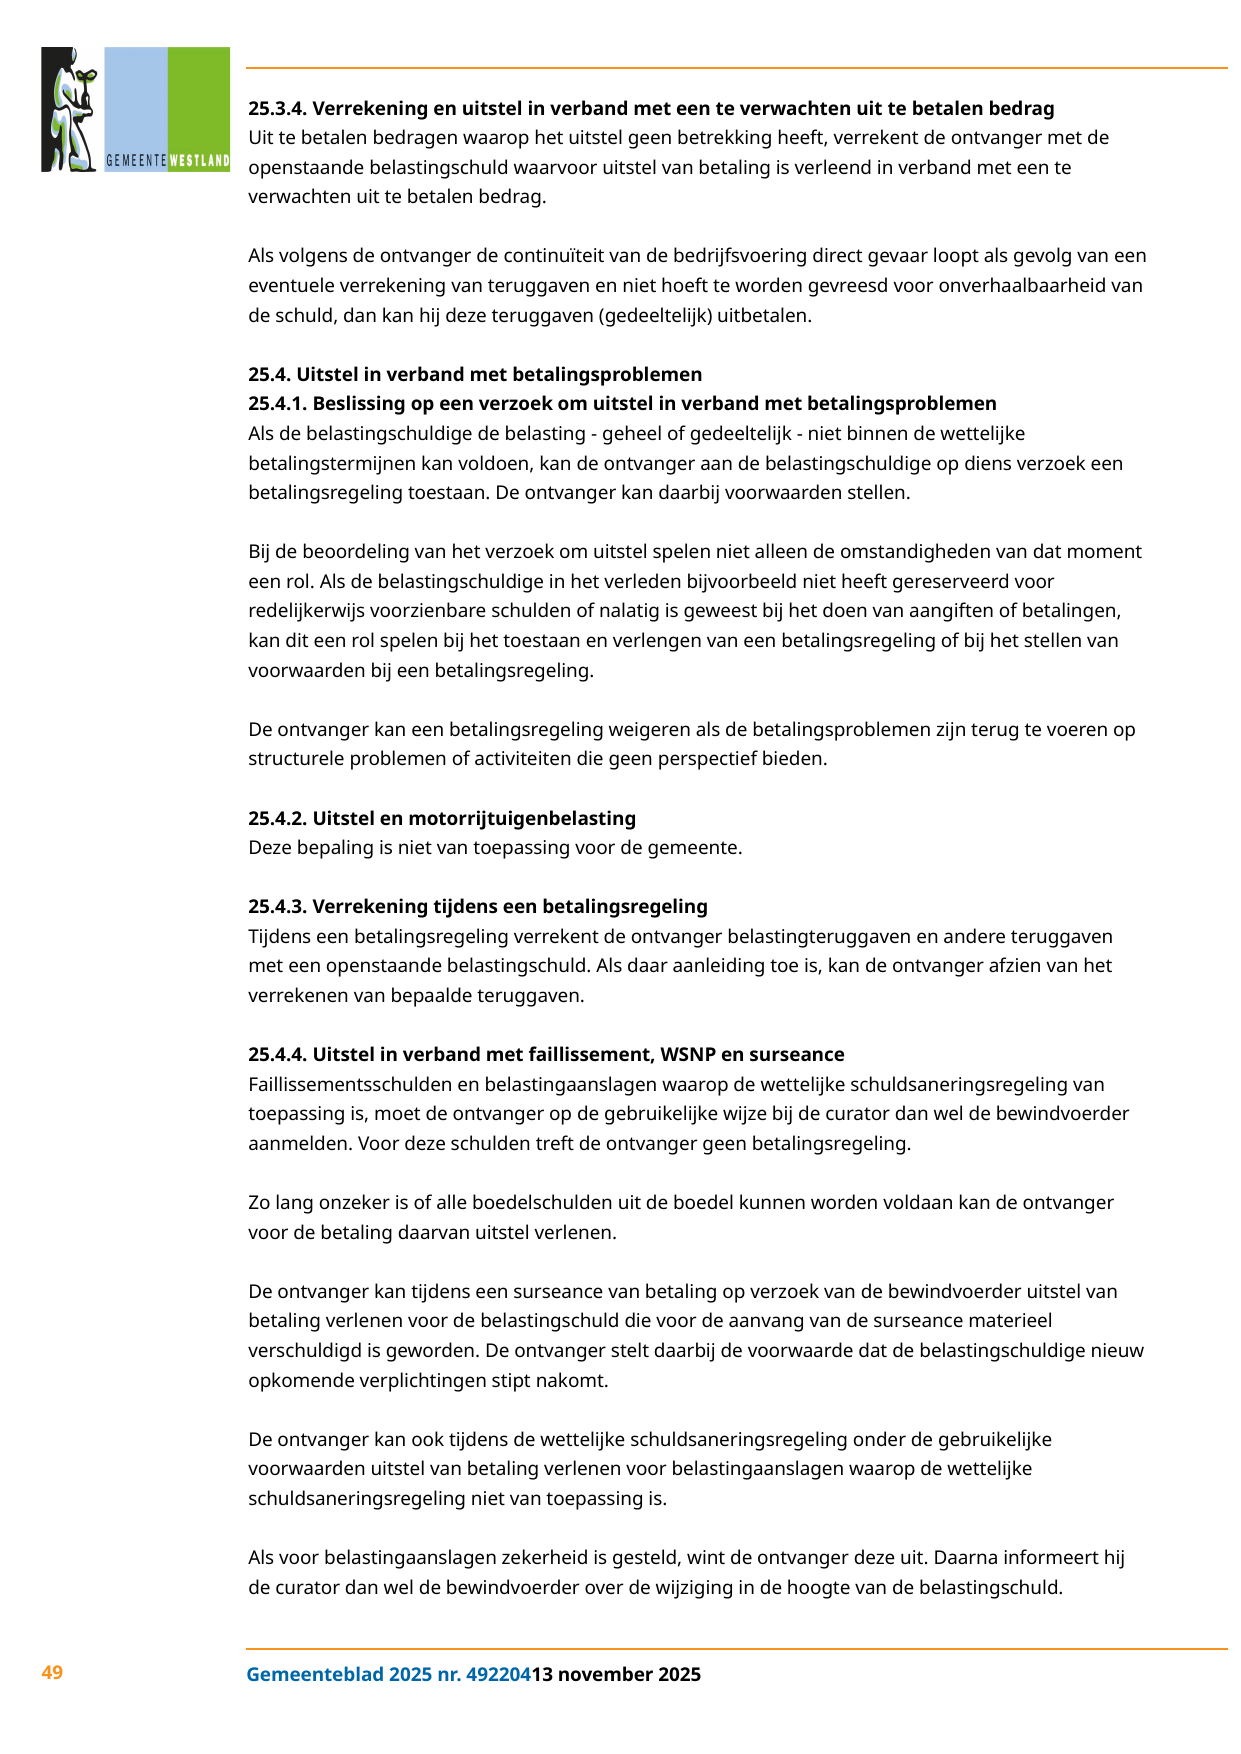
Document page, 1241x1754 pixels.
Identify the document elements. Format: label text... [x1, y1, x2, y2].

text Als de belastingschuldige de belasting - geheel of gedeeltelijk - niet binnen de wettelijke betalingstermijnen kan voldoen, kan de ontvanger aan de belastingschuldige op diens verzoek een betalingsregeling toestaan. De ontvanger kan daarbij voorwaarden stellen. [248, 420, 1152, 505]
text 25.4.2. Uitstel en motorrijtuigenbelasting [248, 805, 1152, 831]
text De ontvanger kan tijdens een surseance van betaling op verzoek van de bewindvoerder uitstel van betaling verlenen voor de belastingschuld die voor de aanvang van de surseance materieel verschuldigd is geworden. De ontvanger stelt daarbij de voorwaarde dat de belastingschuldige nieuw opkomende verplichtingen stipt nakomt. [248, 1278, 1152, 1393]
text De ontvanger kan een betalingsregeling weigeren als de betalingsproblemen zijn terug te voeren op structurele problemen of activiteiten die geen perspectief bieden. [248, 716, 1152, 771]
text De ontvanger kan ook tijdens de wettelijke schuldsaneringsregeling onder de gebruikelijke voorwaarden uitstel van betaling verlenen voor belastingaanslagen waarop de wettelijke schuldsaneringsregeling niet van toepassing is. [248, 1426, 1152, 1511]
text 25.4. Uitstel in verband met betalingsproblemen [248, 361, 1152, 387]
picture [41, 47, 231, 172]
text 25.4.4. Uitstel in verband met faillissement, WSNP en surseance [248, 1041, 1152, 1067]
text Deze bepaling is niet van toepassing voor de gemeente. [248, 834, 1152, 860]
text Tijdens een betalingsregeling verrekent de ontvanger belastingteruggaven en andere teruggaven met een openstaande belastingschuld. Als daar aanleiding toe is, kan de ontvanger afzien van het verrekenen van bepaalde teruggaven. [248, 923, 1152, 1008]
text Als volgens de ontvanger de continuïteit van de bedrijfsvoering direct gevaar loopt als gevolg van een eventuele verrekening van teruggaven en niet hoeft te worden gevreesd voor onverhaalbaarheid van de schuld, dan kan hij deze teruggaven (gedeeltelijk) uitbetalen. [248, 243, 1152, 328]
text Bij de beoordeling van het verzoek om uitstel spelen niet alleen de omstandigheden van dat moment een rol. Als de belastingschuldige in het verleden bijvoorbeeld niet heeft gereserveerd voor redelijkerwijs voorzienbare schulden of nalatig is geweest bij het doen van aangiften of betalingen, kan dit een rol spelen bij het toestaan en verlengen van een betalingsregeling of bij het stellen van voorwaarden bij een betalingsregeling. [248, 538, 1152, 683]
text Zo lang onzeker is of alle boedelschulden uit de boedel kunnen worden voldaan kan de ontvanger voor de betaling daarvan uitstel verlenen. [248, 1189, 1152, 1245]
text Uit te betalen bedragen waarop het uitstel geen betrekking heeft, verrekent de ontvanger met de openstaande belastingschuld waarvoor uitstel van betaling is verleend in verband met een te verwachten uit te betalen bedrag. [248, 124, 1152, 209]
text 25.3.4. Verrekening en uitstel in verband met een te verwachten uit te betalen bedrag [248, 95, 1152, 121]
text 25.4.1. Beslissing op een verzoek om uitstel in verband met betalingsproblemen [248, 391, 1152, 416]
text Als voor belastingaanslagen zekerheid is gesteld, wint de ontvanger deze uit. Daarna informeert hij de curator dan wel de bewindvoerder over de wijziging in de hoogte van de belastingschuld. [248, 1544, 1152, 1600]
text Faillissementsschulden en belastingaanslagen waarop de wettelijke schuldsaneringsregeling van toepassing is, moet de ontvanger op de gebruikelijke wijze bij de curator dan wel de bewindvoerder aanmelden. Voor deze schulden treft de ontvanger geen betalingsregeling. [248, 1071, 1152, 1156]
text 25.4.3. Verrekening tijdens een betalingsregeling [248, 893, 1152, 919]
